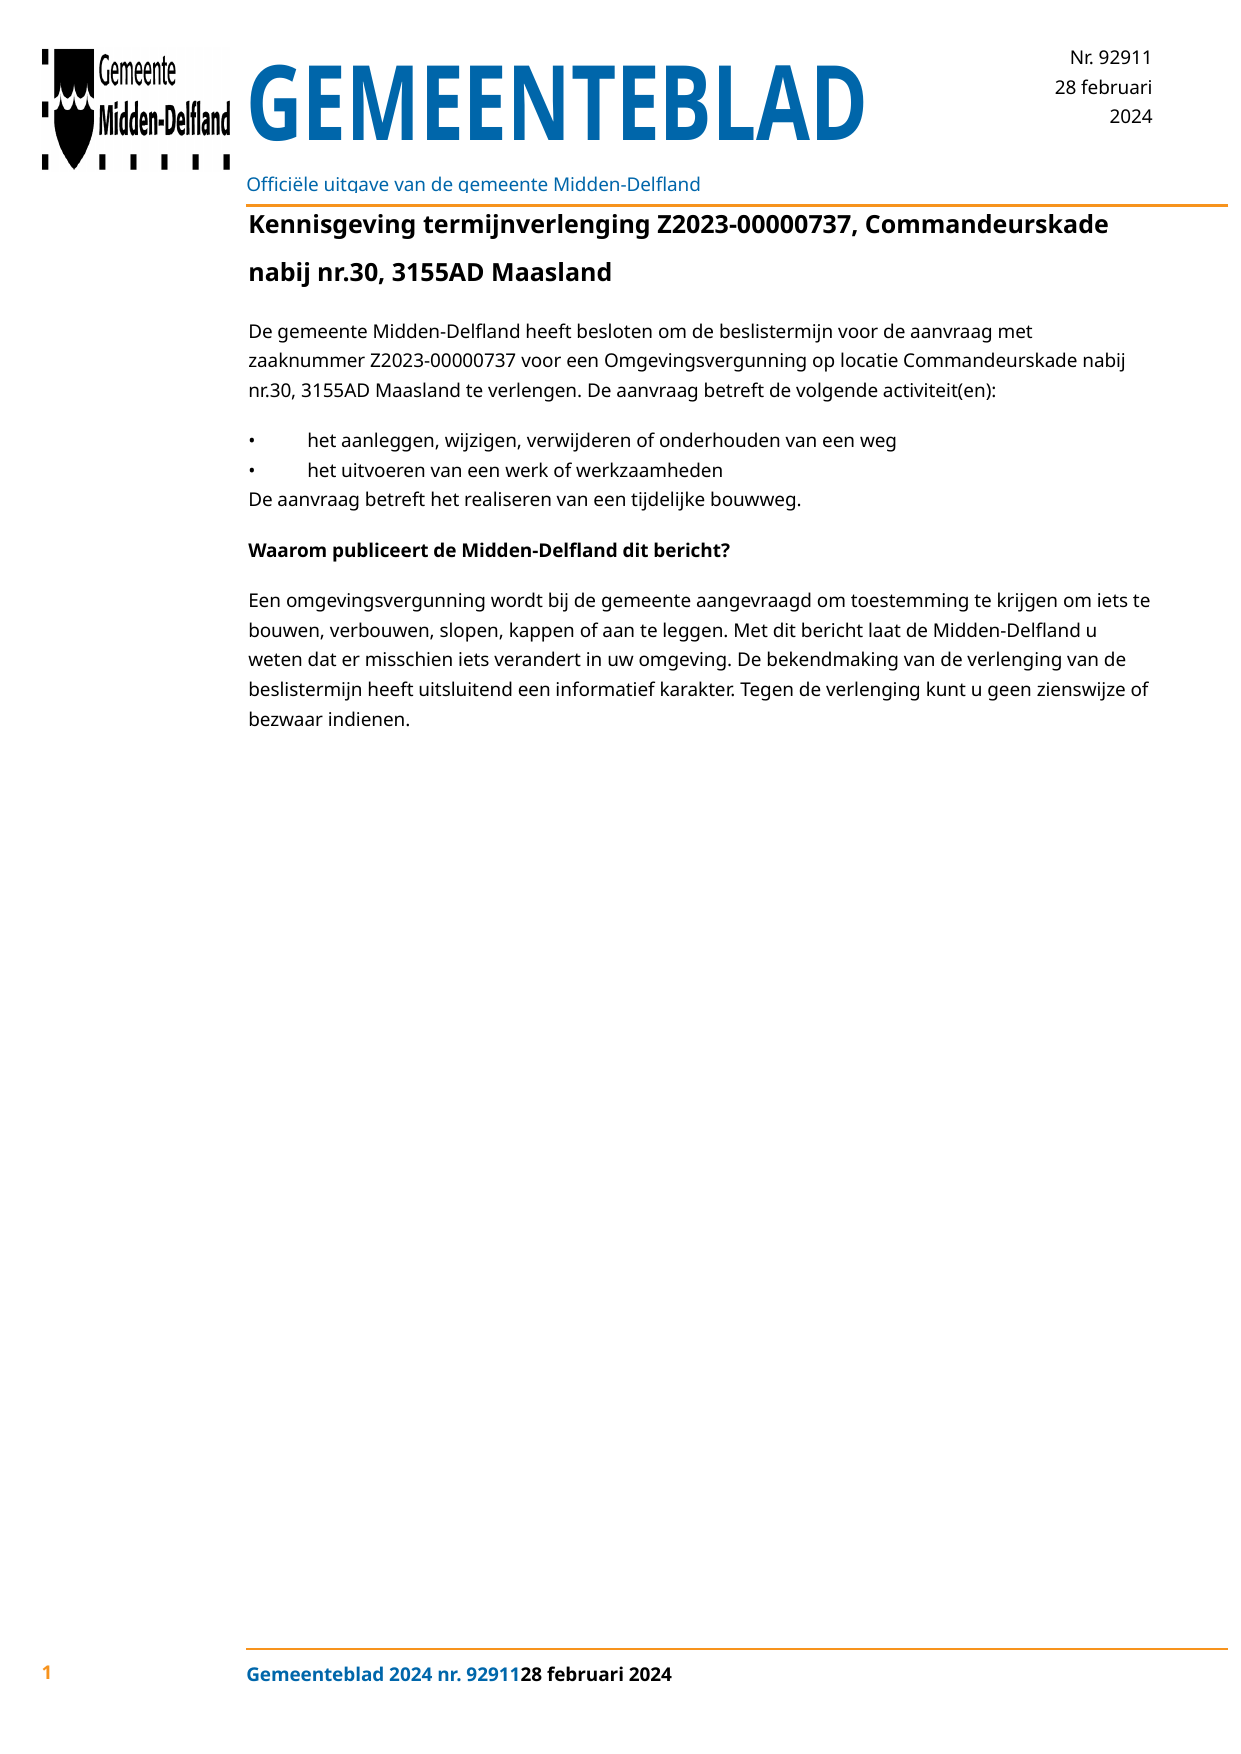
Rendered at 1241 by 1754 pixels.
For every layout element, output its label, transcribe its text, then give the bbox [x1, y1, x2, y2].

list het aanleggen, wijzigen, verwijderen of onderhouden van een weg [248, 427, 1152, 453]
list het uitvoeren van een werk of werkzaamheden [248, 457, 1152, 483]
text Een omgevingsvergunning wordt bij de gemeente aangevraagd om toestemming te krijgen om iets te bouwen, verbouwen, slopen, kappen of aan te leggen. Met dit bericht laat de Midden-Delfland u weten dat er misschien iets verandert in uw omgeving. De bekendmaking van de verlenging van de beslistermijn heeft uitsluitend een informatief karakter. Tegen de verlenging kunt u geen zienswijze of bezwaar indienen. [248, 587, 1152, 732]
picture [41, 47, 231, 172]
text De aanvraag betreft het realiseren van een tijdelijke bouwweg. [248, 487, 1152, 512]
text Waarom publiceert de Midden-Delfland dit bericht? [248, 537, 1152, 563]
text De gemeente Midden-Delfland heeft besloten om de beslistermijn voor de aanvraag met zaaknummer Z2023-00000737 voor een Omgevingsvergunning op locatie Commandeurskade nabij nr.30, 3155AD Maasland te verlengen. De aanvraag betreft de volgende activiteit(en): [248, 318, 1152, 403]
text Kennisgeving termijnverlenging Z2023-00000737, Commandeurskade nabij nr.30, 3155AD Maasland [248, 207, 1152, 288]
